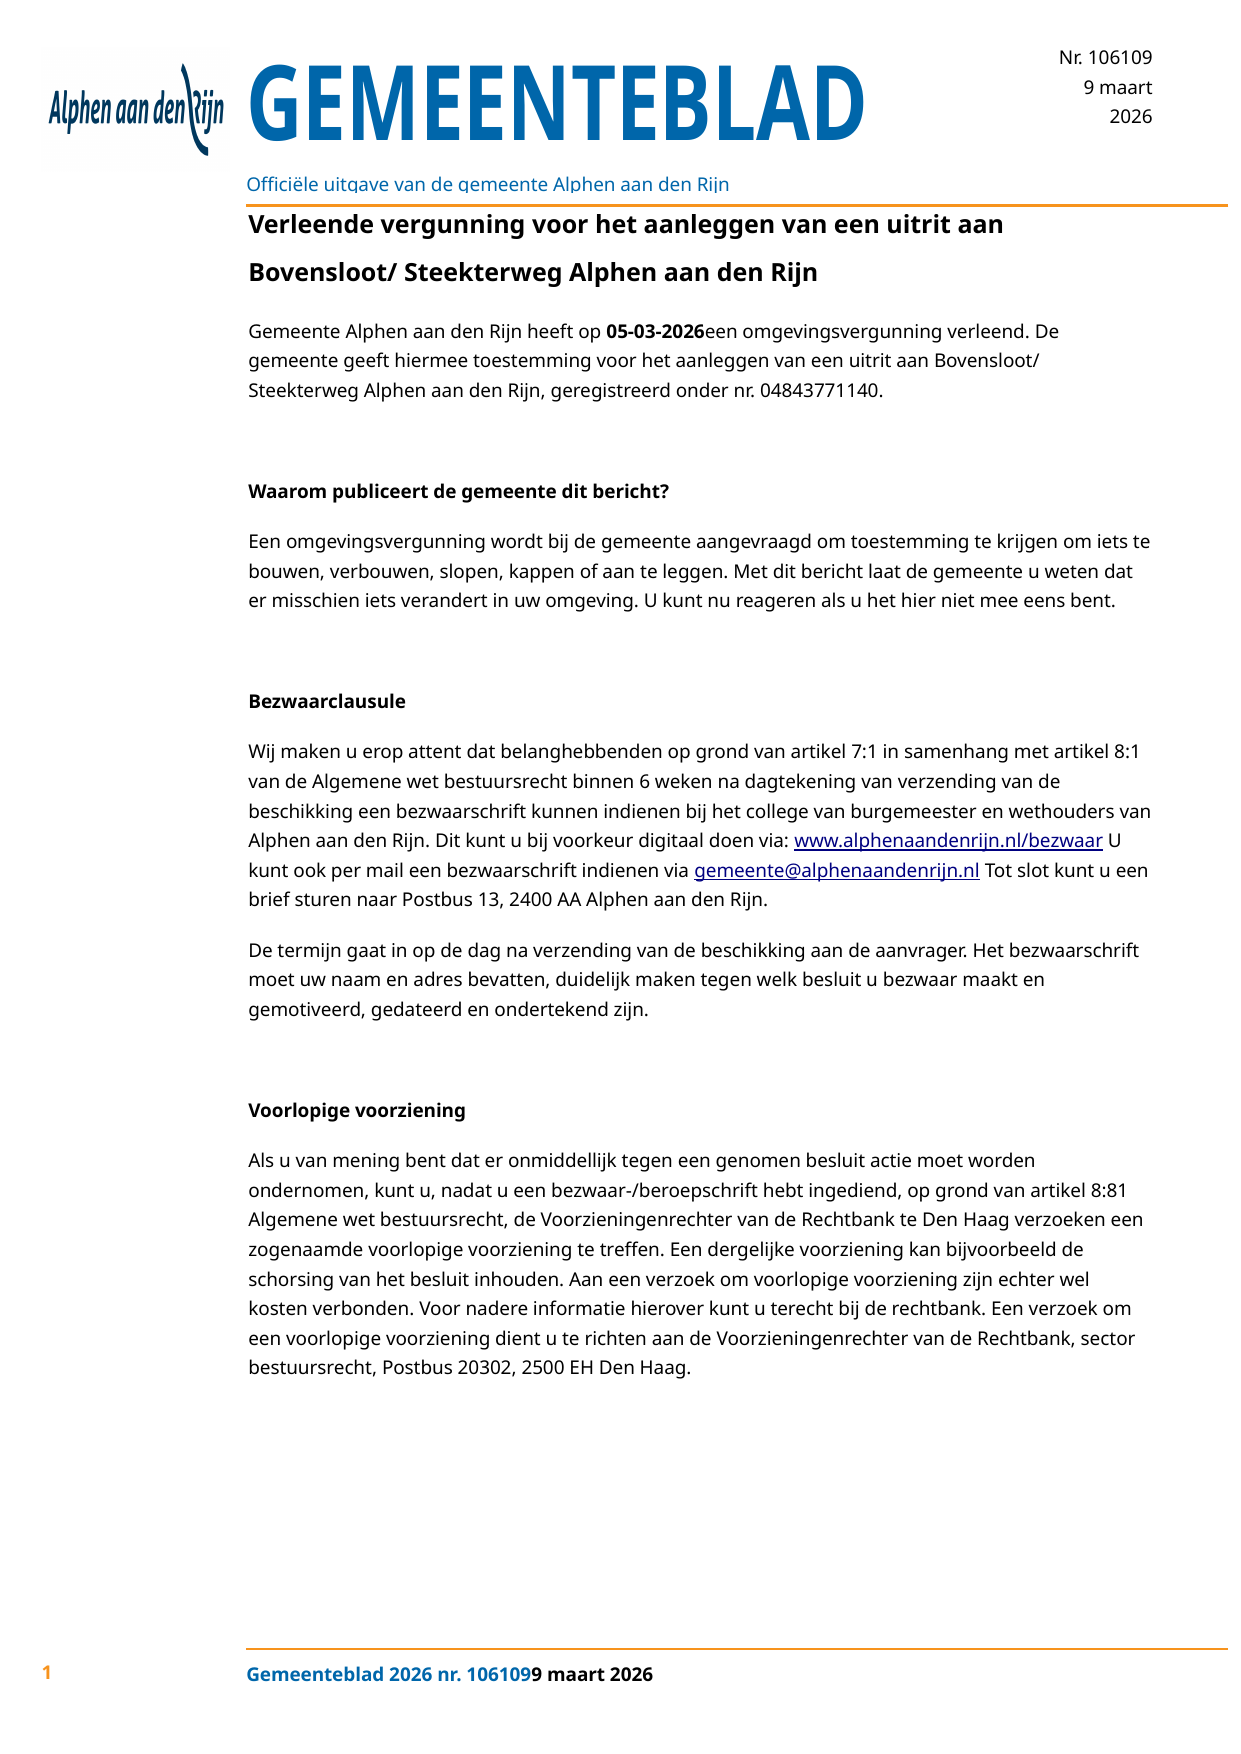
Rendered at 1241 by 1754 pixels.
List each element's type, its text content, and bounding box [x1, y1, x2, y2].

text Een omgevingsvergunning wordt bij de gemeente aangevraagd om toestemming te krijgen om iets te bouwen, verbouwen, slopen, kappen of aan te leggen. Met dit bericht laat de gemeente u weten dat er misschien iets verandert in uw omgeving. U kunt nu reageren als u het hier niet mee eens bent. [248, 528, 1152, 613]
text Gemeente Alphen aan den Rijn heeft op 05-03-2026een omgevingsvergunning verleend. De gemeente geeft hiermee toestemming voor het aanleggen van een uitrit aan Bovensloot/ Steekterweg Alphen aan den Rijn, geregistreerd onder nr. 04843771140. [248, 318, 1152, 403]
text Verleende vergunning voor het aanleggen van een uitrit aan Bovensloot/ Steekterweg Alphen aan den Rijn [248, 207, 1152, 288]
text Waarom publiceert de gemeente dit bericht? [248, 478, 1152, 504]
text Bezwaarclausule [248, 688, 1152, 714]
text Wij maken u erop attent dat belanghebbenden op grond van artikel 7:1 in samenhang met artikel 8:1 van de Algemene wet bestuursrecht binnen 6 weken na dagtekening van verzending van de beschikking een bezwaarschrift kunnen indienen bij het college van burgemeester en wethouders van Alphen aan den Rijn. Dit kunt u bij voorkeur digitaal doen via: www.alphenaandenrijn.nl/bezwaar U kunt ook per mail een bezwaarschrift indienen via gemeente@alphenaandenrijn.nl Tot slot kunt u een brief sturen naar Postbus 13, 2400 AA Alphen aan den Rijn. [248, 739, 1152, 912]
text De termijn gaat in op de dag na verzending van de beschikking aan de aanvrager. Het bezwaarschrift moet uw naam en adres bevatten, duidelijk maken tegen welk besluit u bezwaar maakt en gemotiveerd, gedateerd en ondertekend zijn. [248, 937, 1152, 1022]
text Als u van mening bent dat er onmiddellijk tegen een genomen besluit actie moet worden ondernomen, kunt u, nadat u een bezwaar-/beroepschrift hebt ingediend, op grond van artikel 8:81 Algemene wet bestuursrecht, de Voorzieningenrechter van de Rechtbank te Den Haag verzoeken een zogenaamde voorlopige voorziening te treffen. Een dergelijke voorziening kan bijvoorbeeld de schorsing van het besluit inhouden. Aan een verzoek om voorlopige voorziening zijn echter wel kosten verbonden. Voor nadere informatie hierover kunt u terecht bij de rechtbank. Een verzoek om een voorlopige voorziening dient u te richten aan de Voorzieningenrechter van de Rechtbank, sector bestuursrecht, Postbus 20302, 2500 EH Den Haag. [248, 1147, 1152, 1380]
text Voorlopige voorziening [248, 1097, 1152, 1123]
picture [41, 47, 231, 172]
